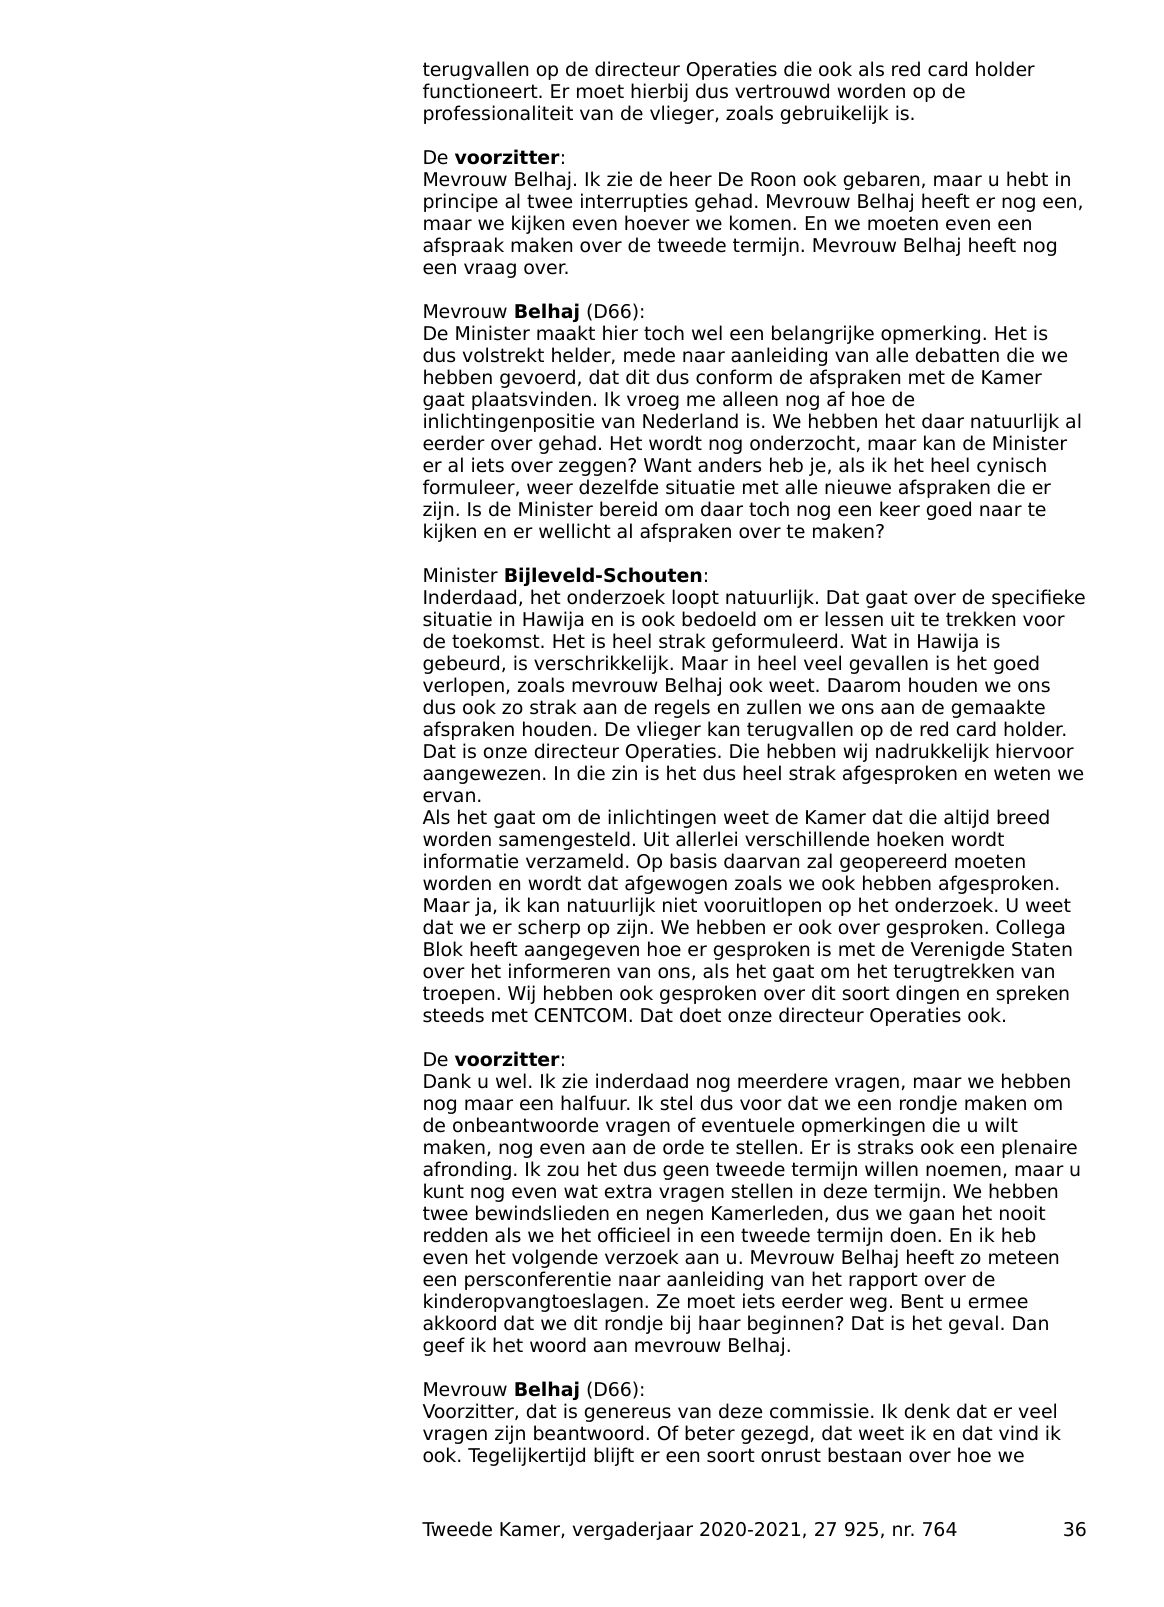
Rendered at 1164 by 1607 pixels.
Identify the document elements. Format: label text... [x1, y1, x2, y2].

text Mevrouw Belhaj (D66): [422, 1379, 1087, 1401]
text De Minister maakt hier toch wel een belangrijke opmerking. Het is dus volstrekt helder, mede naar aanleiding van alle debatten die we hebben gevoerd, dat dit dus conform de afspraken met de Kamer gaat plaatsvinden. Ik vroeg me alleen nog af hoe de inlichtingenpositie van Nederland is. We hebben het daar natuurlijk al eerder over gehad. Het wordt nog onderzocht, maar kan de Minister er al iets over zeggen? Want anders heb je, als ik het heel cynisch formuleer, weer dezelfde situatie met alle nieuwe afspraken die er zijn. Is de Minister bereid om daar toch nog een keer goed naar te kijken en er wellicht al afspraken over te maken? [422, 323, 1087, 543]
text terugvallen op de directeur Operaties die ook als red card holder functioneert. Er moet hierbij dus vertrouwd worden op de professionaliteit van de vlieger, zoals gebruikelijk is. [422, 59, 1087, 125]
text Inderdaad, het onderzoek loopt natuurlijk. Dat gaat over de specifieke situatie in Hawija en is ook bedoeld om er lessen uit te trekken voor de toekomst. Het is heel strak geformuleerd. Wat in Hawija is gebeurd, is verschrikkelijk. Maar in heel veel gevallen is het goed verlopen, zoals mevrouw Belhaj ook weet. Daarom houden we ons dus ook zo strak aan de regels en zullen we ons aan de gemaakte afspraken houden. De vlieger kan terugvallen op de red card holder. Dat is onze directeur Operaties. Die hebben wij nadrukkelijk hiervoor aangewezen. In die zin is het dus heel strak afgesproken en weten we ervan. [422, 587, 1087, 807]
text De voorzitter: [422, 147, 1087, 169]
text Als het gaat om de inlichtingen weet de Kamer dat die altijd breed worden samengesteld. Uit allerlei verschillende hoeken wordt informatie verzameld. Op basis daarvan zal geopereerd moeten worden en wordt dat afgewogen zoals we ook hebben afgesproken. Maar ja, ik kan natuurlijk niet vooruitlopen op het onderzoek. U weet dat we er scherp op zijn. We hebben er ook over gesproken. Collega Blok heeft aangegeven hoe er gesproken is met de Verenigde Staten over het informeren van ons, als het gaat om het terugtrekken van troepen. Wij hebben ook gesproken over dit soort dingen en spreken steeds met CENTCOM. Dat doet onze directeur Operaties ook. [422, 807, 1087, 1027]
text Mevrouw Belhaj (D66): [422, 301, 1087, 323]
text Dank u wel. Ik zie inderdaad nog meerdere vragen, maar we hebben nog maar een halfuur. Ik stel dus voor dat we een rondje maken om de onbeantwoorde vragen of eventuele opmerkingen die u wilt maken, nog even aan de orde te stellen. Er is straks ook een plenaire afronding. Ik zou het dus geen tweede termijn willen noemen, maar u kunt nog even wat extra vragen stellen in deze termijn. We hebben twee bewindslieden en negen Kamerleden, dus we gaan het nooit redden als we het officieel in een tweede termijn doen. En ik heb even het volgende verzoek aan u. Mevrouw Belhaj heeft zo meteen een persconferentie naar aanleiding van het rapport over de kinderopvangtoeslagen. Ze moet iets eerder weg. Bent u ermee akkoord dat we dit rondje bij haar beginnen? Dat is het geval. Dan geef ik het woord aan mevrouw Belhaj. [422, 1071, 1087, 1357]
text De voorzitter: [422, 1049, 1087, 1071]
text Minister Bijleveld-Schouten: [422, 565, 1087, 587]
text Voorzitter, dat is genereus van deze commissie. Ik denk dat er veel vragen zijn beantwoord. Of beter gezegd, dat weet ik en dat vind ik ook. Tegelijkertijd blijft er een soort onrust bestaan over hoe we [422, 1401, 1087, 1467]
text Mevrouw Belhaj. Ik zie de heer De Roon ook gebaren, maar u hebt in principe al twee interrupties gehad. Mevrouw Belhaj heeft er nog een, maar we kijken even hoever we komen. En we moeten even een afspraak maken over de tweede termijn. Mevrouw Belhaj heeft nog een vraag over. [422, 169, 1087, 279]
